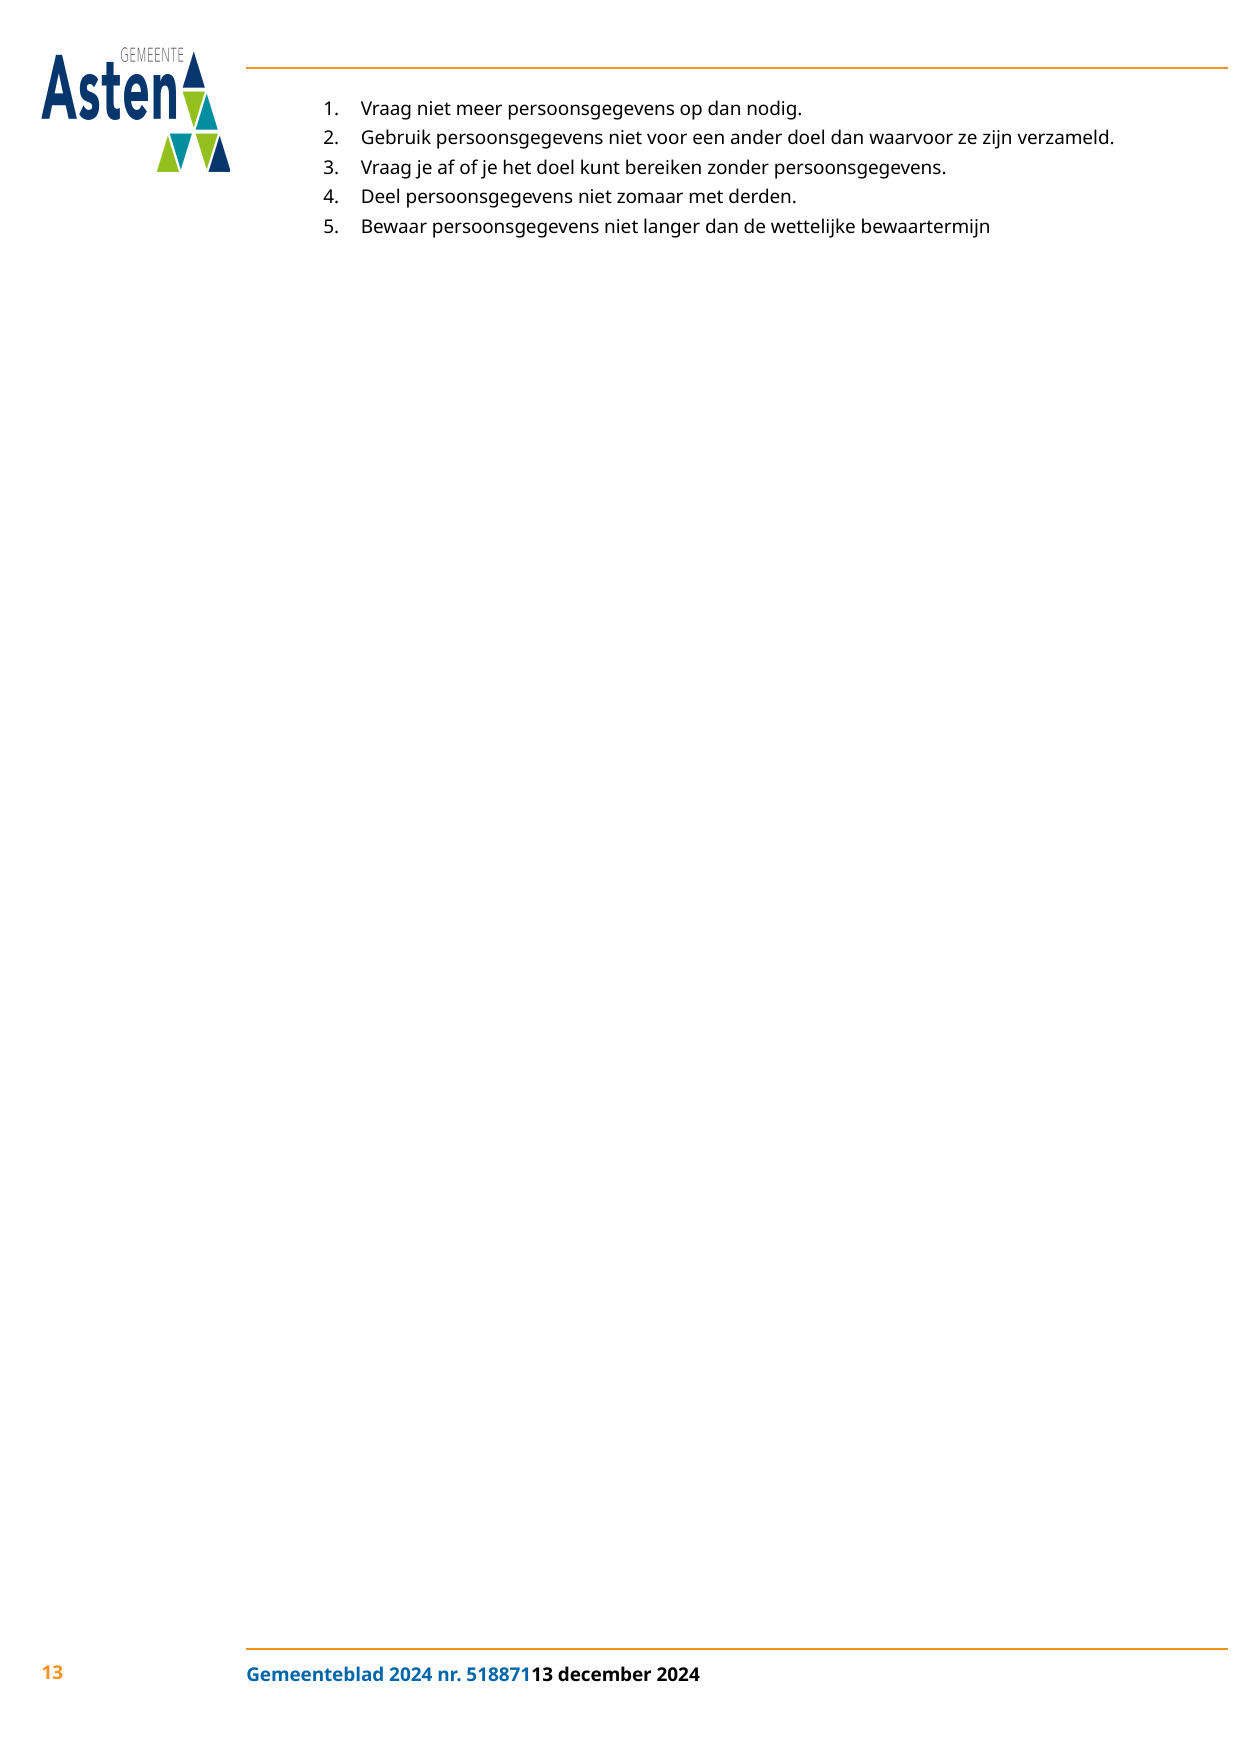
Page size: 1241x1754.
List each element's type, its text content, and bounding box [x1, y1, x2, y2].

list Bewaar persoonsgegevens niet langer dan de wettelijke bewaartermijn [323, 213, 1152, 239]
list Vraag je af of je het doel kunt bereiken zonder persoonsgegevens. [323, 154, 1152, 180]
list Vraag niet meer persoonsgegevens op dan nodig. [323, 95, 1152, 121]
picture [41, 47, 231, 172]
list Gebruik persoonsgegevens niet voor een ander doel dan waarvoor ze zijn verzameld. [323, 124, 1152, 150]
list Deel persoonsgegevens niet zomaar met derden. [323, 183, 1152, 209]
